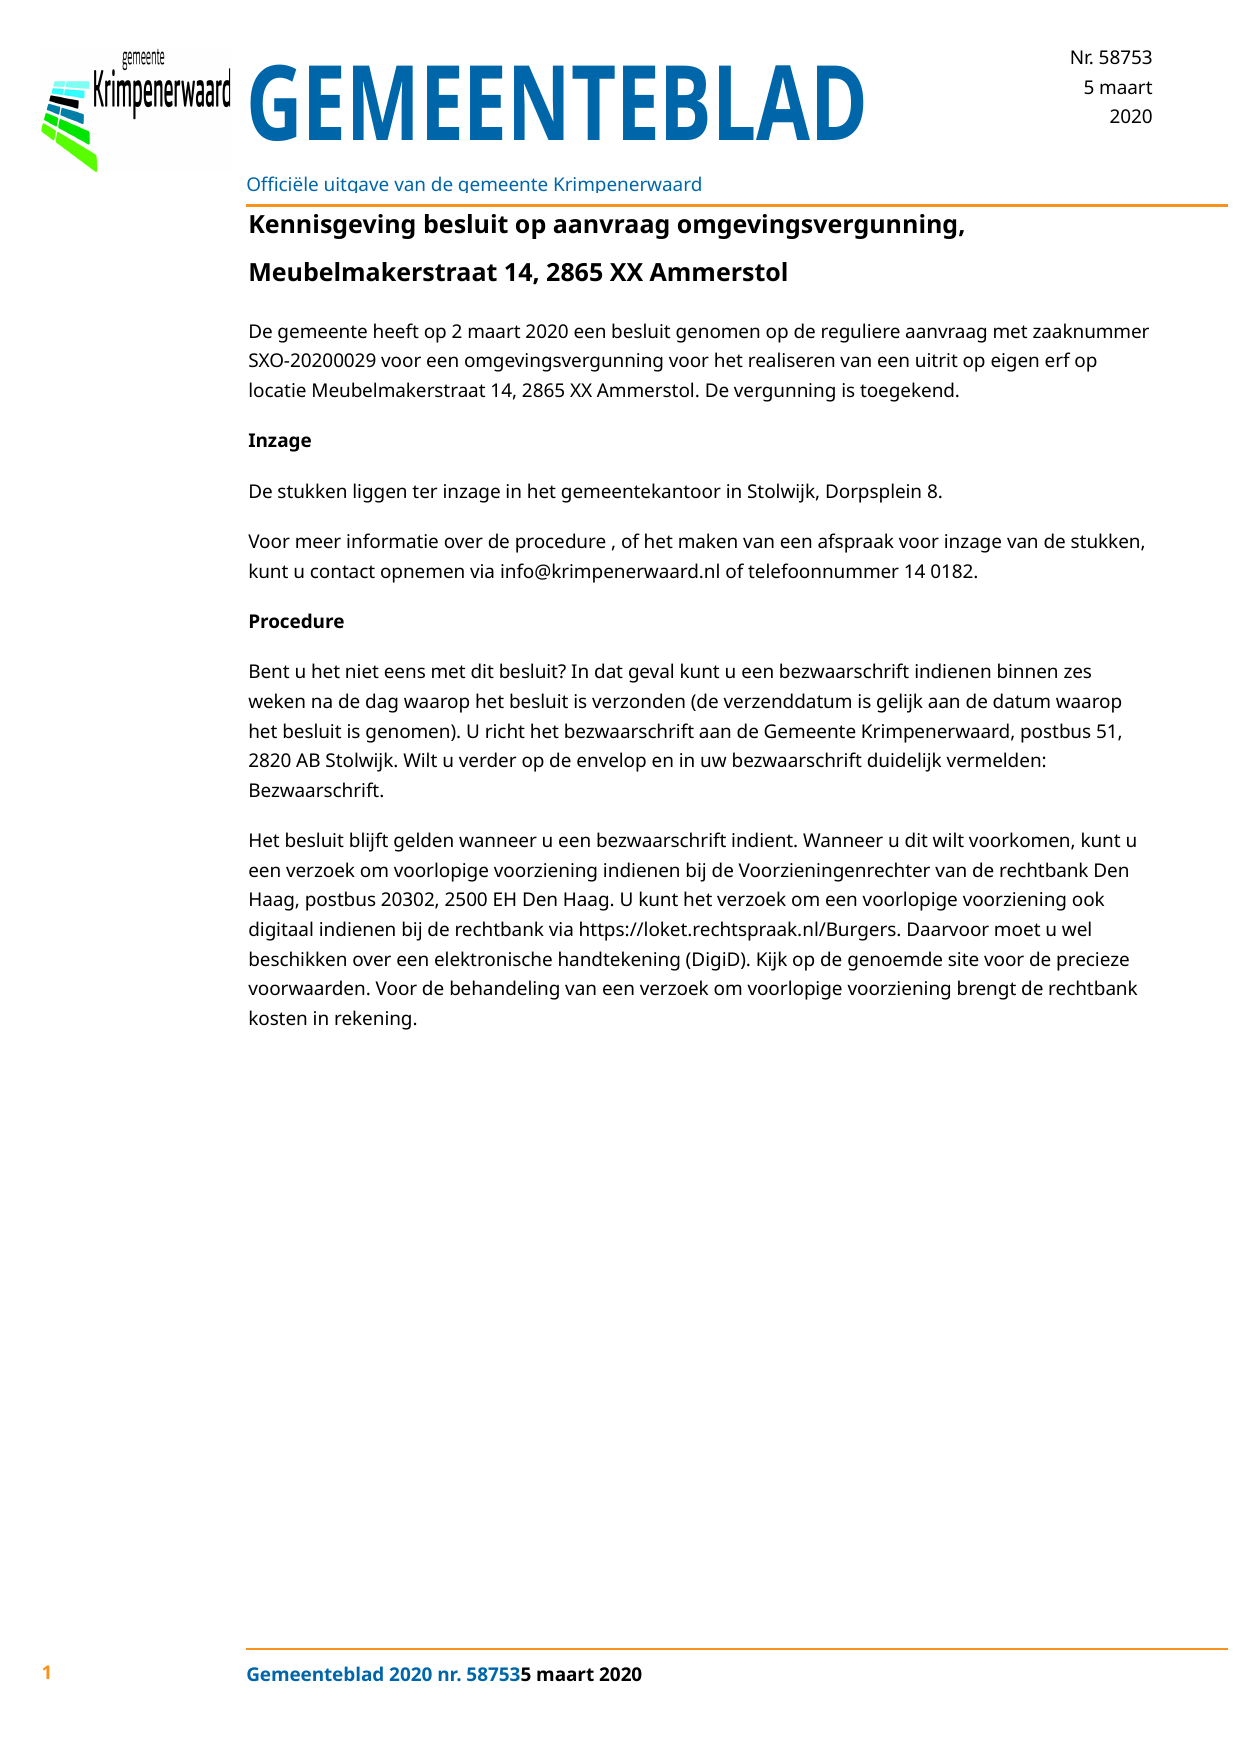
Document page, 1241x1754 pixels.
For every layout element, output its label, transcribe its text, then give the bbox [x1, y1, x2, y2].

text Bent u het niet eens met dit besluit? In dat geval kunt u een bezwaarschrift indienen binnen zes weken na de dag waarop het besluit is verzonden (de verzenddatum is gelijk aan de datum waarop het besluit is genomen). U richt het bezwaarschrift aan de Gemeente Krimpenerwaard, postbus 51, 2820 AB Stolwijk. Wilt u verder op de envelop en in uw bezwaarschrift duidelijk vermelden: Bezwaarschrift. [248, 659, 1152, 803]
text Het besluit blijft gelden wanneer u een bezwaarschrift indient. Wanneer u dit wilt voorkomen, kunt u een verzoek om voorlopige voorziening indienen bij de Voorzieningenrechter van de rechtbank Den Haag, postbus 20302, 2500 EH Den Haag. U kunt het verzoek om een voorlopige voorziening ook digitaal indienen bij de rechtbank via https://loket.rechtspraak.nl/Burgers. Daarvoor moet u wel beschikken over een elektronische handtekening (DigiD). Kijk op de genoemde site voor de precieze voorwaarden. Voor de behandeling van een verzoek om voorlopige voorziening brengt de rechtbank kosten in rekening. [248, 827, 1152, 1031]
text Procedure [248, 608, 1152, 634]
text Inzage [248, 427, 1152, 453]
text Voor meer informatie over de procedure , of het maken van een afspraak voor inzage van de stukken, kunt u contact opnemen via info@krimpenerwaard.nl of telefoonnummer 14 0182. [248, 528, 1152, 584]
text Kennisgeving besluit op aanvraag omgevingsvergunning, Meubelmakerstraat 14, 2865 XX Ammerstol [248, 207, 1152, 288]
picture [41, 47, 231, 172]
text De stukken liggen ter inzage in het gemeentekantoor in Stolwijk, Dorpsplein 8. [248, 478, 1152, 504]
text De gemeente heeft op 2 maart 2020 een besluit genomen op de reguliere aanvraag met zaaknummer SXO-20200029 voor een omgevingsvergunning voor het realiseren van een uitrit op eigen erf op locatie Meubelmakerstraat 14, 2865 XX Ammerstol. De vergunning is toegekend. [248, 318, 1152, 403]
